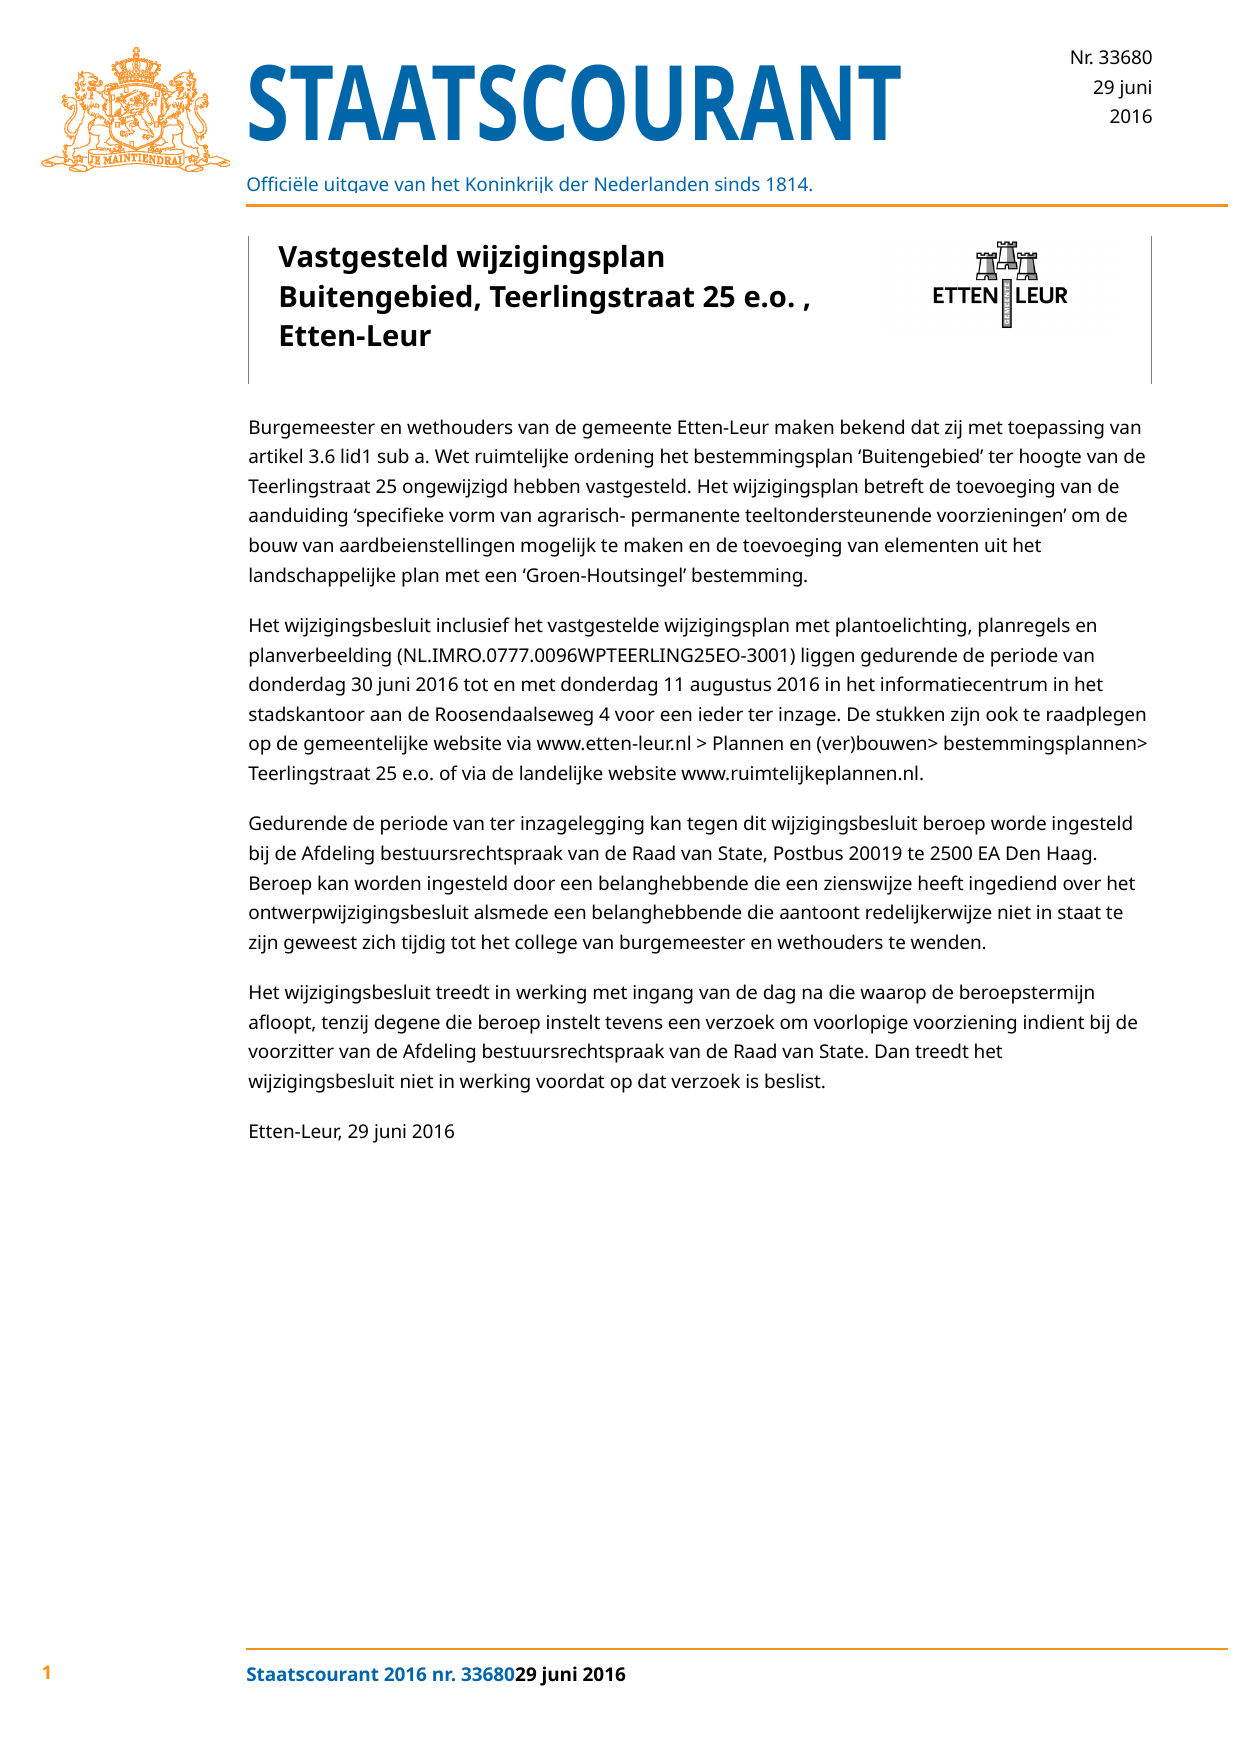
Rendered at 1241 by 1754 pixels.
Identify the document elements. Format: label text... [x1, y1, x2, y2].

text Etten-Leur, 29 juni 2016 [248, 1118, 1152, 1144]
text Het wijzigingsbesluit inclusief het vastgestelde wijzigingsplan met plantoelichting, planregels en planverbeelding (NL.IMRO.0777.0096WPTEERLING25EO-3001) liggen gedurende de periode van donderdag 30 juni 2016 tot en met donderdag 11 augustus 2016 in het informatiecentrum in het stadskantoor aan de Roosendaalseweg 4 voor een ieder ter inzage. De stukken zijn ook te raadplegen op de gemeentelijke website via www.etten-leur.nl > Plannen en (ver)bouwen> bestemmingsplannen> Teerlingstraat 25 e.o. of via de landelijke website www.ruimtelijkeplannen.nl. [248, 612, 1152, 786]
text Burgemeester en wethouders van de gemeente Etten-Leur maken bekend dat zij met toepassing van artikel 3.6 lid1 sub a. Wet ruimtelijke ordening het bestemmingsplan ‘Buitengebied’ ter hoogte van de Teerlingstraat 25 ongewijzigd hebben vastgesteld. Het wijzigingsplan betreft de toevoeging van de aanduiding ‘specifieke vorm van agrarisch- permanente teeltondersteunende voorzieningen’ om de bouw van aardbeienstellingen mogelijk te maken en de toevoeging van elementen uit het landschappelijke plan met een ‘Groen-Houtsingel’ bestemming. [248, 414, 1152, 588]
table_header Vastgesteld wijzigingsplan Buitengebied, Teerlingstraat 25 e.o. , Etten-Leur [249, 236, 850, 384]
picture [882, 236, 1119, 333]
text Gedurende de periode van ter inzagelegging kan tegen dit wijzigingsbesluit beroep worde ingesteld bij de Afdeling bestuursrechtspraak van de Raad van State, Postbus 20019 te 2500 EA Den Haag. Beroep kan worden ingesteld door een belanghebbende die een zienswijze heeft ingediend over het ontwerpwijzigingsbesluit alsmede een belanghebbende die aantoont redelijkerwijze niet in staat te zijn geweest zich tijdig tot het college van burgemeester en wethouders te wenden. [248, 811, 1152, 955]
table_header [850, 333, 1151, 384]
table_header [850, 236, 882, 332]
picture [41, 47, 231, 172]
text Het wijzigingsbesluit treedt in werking met ingang van de dag na die waarop de beroepstermijn afloopt, tenzij degene die beroep instelt tevens een verzoek om voorlopige voorziening indient bij de voorzitter van de Afdeling bestuursrechtspraak van de Raad van State. Dan treedt het wijzigingsbesluit niet in werking voordat op dat verzoek is beslist. [248, 979, 1152, 1094]
table_header [1119, 236, 1151, 332]
